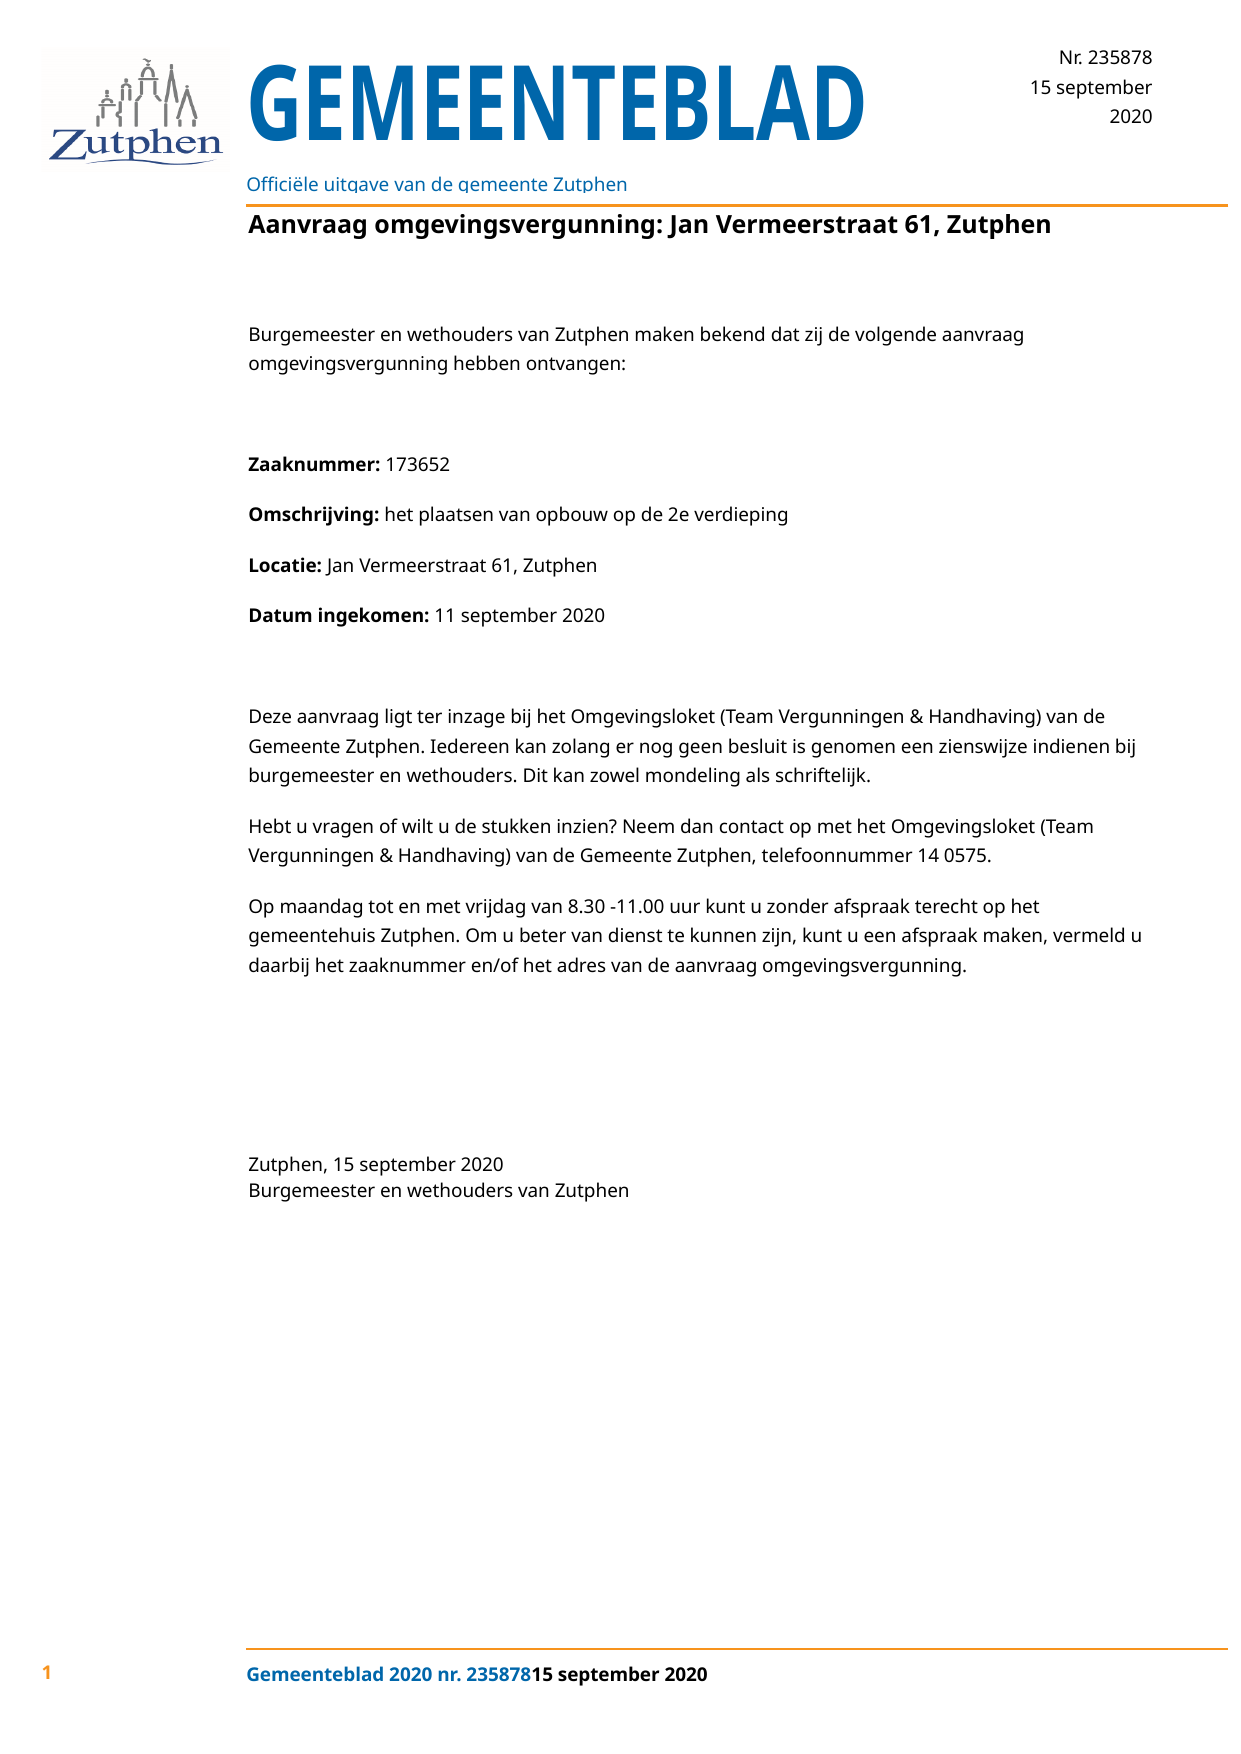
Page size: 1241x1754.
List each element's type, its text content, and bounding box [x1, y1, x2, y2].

text Burgemeester en wethouders van Zutphen [248, 1177, 1152, 1202]
text Omschrijving: het plaatsen van opbouw op de 2e verdieping [248, 502, 1152, 527]
text Datum ingekomen: 11 september 2020 [248, 602, 1152, 628]
text Op maandag tot en met vrijdag van 8.30 -11.00 uur kunt u zonder afspraak terecht op het gemeentehuis Zutphen. Om u beter van dienst te kunnen zijn, kunt u een afspraak maken, vermeld u daarbij het zaaknummer en/of het adres van de aanvraag omgevingsvergunning. [248, 893, 1152, 978]
text Locatie: Jan Vermeerstraat 61, Zutphen [248, 552, 1152, 578]
text Deze aanvraag ligt ter inzage bij het Omgevingsloket (Team Vergunningen & Handhaving) van de Gemeente Zutphen. Iedereen kan zolang er nog geen besluit is genomen een zienswijze indienen bij burgemeester en wethouders. Dit kan zowel mondeling als schriftelijk. [248, 703, 1152, 788]
text Burgemeester en wethouders van Zutphen maken bekend dat zij de volgende aanvraag omgevingsvergunning hebben ontvangen: [248, 321, 1152, 376]
text Zaaknummer: 173652 [248, 451, 1152, 477]
text Zutphen, 15 september 2020 [248, 1151, 1152, 1177]
text Aanvraag omgevingsvergunning: Jan Vermeerstraat 61, Zutphen [248, 207, 1152, 241]
text Hebt u vragen of wilt u de stukken inzien? Neem dan contact op met het Omgevingsloket (Team Vergunningen & Handhaving) van de Gemeente Zutphen, telefoonnummer 14 0575. [248, 813, 1152, 868]
picture [41, 47, 231, 172]
